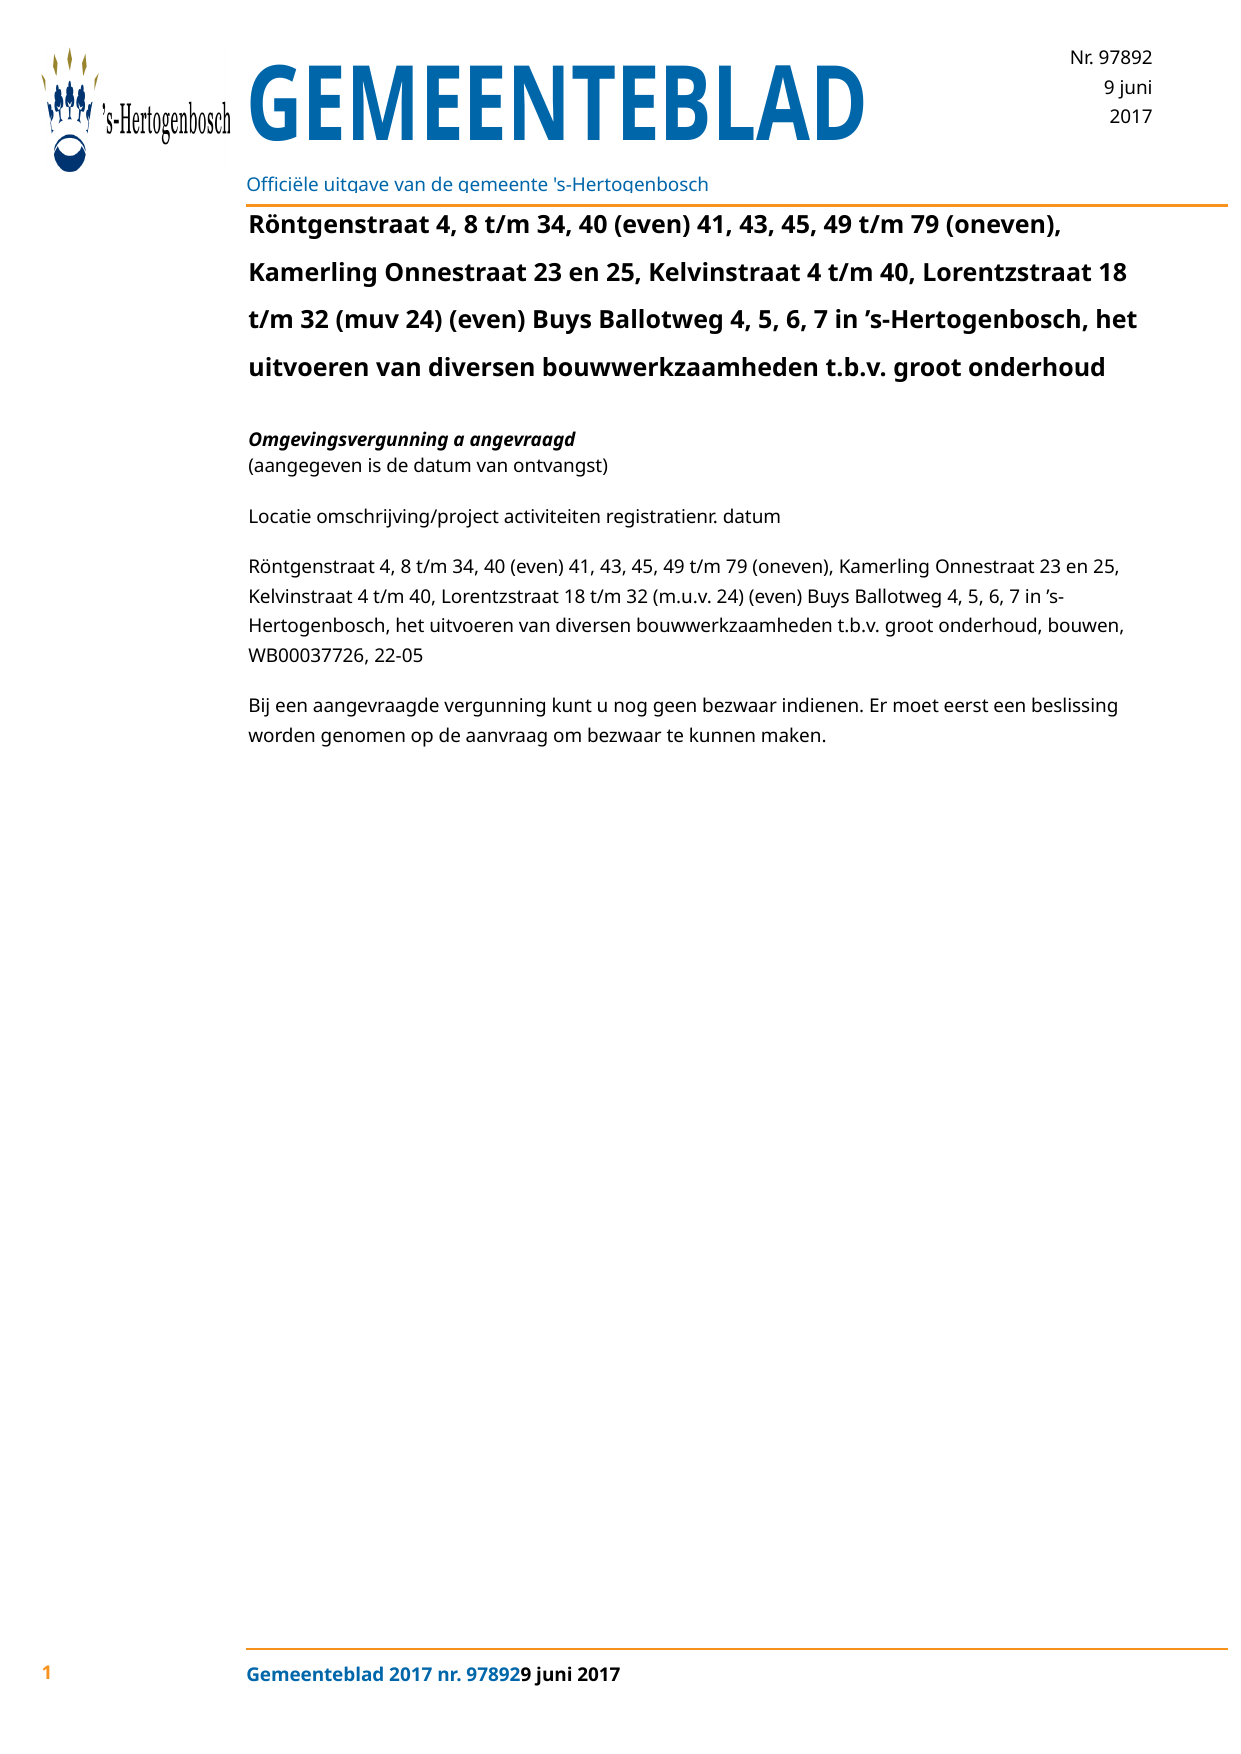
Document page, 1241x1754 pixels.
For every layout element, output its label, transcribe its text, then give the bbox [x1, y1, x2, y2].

text Röntgenstraat 4, 8 t/m 34, 40 (even) 41, 43, 45, 49 t/m 79 (oneven), Kamerling Onnestraat 23 en 25, Kelvinstraat 4 t/m 40, Lorentzstraat 18 t/m 32 (m.u.v. 24) (even) Buys Ballotweg 4, 5, 6, 7 in ’s-Hertogenbosch, het uitvoeren van diversen bouwwerkzaamheden t.b.v. groot onderhoud, bouwen, WB00037726, 22-05 [248, 553, 1152, 668]
text (aangegeven is de datum van ontvangst) [248, 452, 1152, 478]
picture [41, 47, 231, 172]
text Röntgenstraat 4, 8 t/m 34, 40 (even) 41, 43, 45, 49 t/m 79 (oneven), Kamerling Onnestraat 23 en 25, Kelvinstraat 4 t/m 40, Lorentzstraat 18 t/m 32 (muv 24) (even) Buys Ballotweg 4, 5, 6, 7 in ’s-Hertogenbosch, het uitvoeren van diversen bouwwerkzaamheden t.b.v. groot onderhoud [248, 207, 1152, 384]
text Locatie omschrijving/project activiteiten registratienr. datum [248, 503, 1152, 528]
text Bij een aangevraagde vergunning kunt u nog geen bezwaar indienen. Er moet eerst een beslissing worden genomen op de aanvraag om bezwaar te kunnen maken. [248, 692, 1152, 748]
text Omgevingsvergunning a angevraagd [248, 427, 1152, 452]
